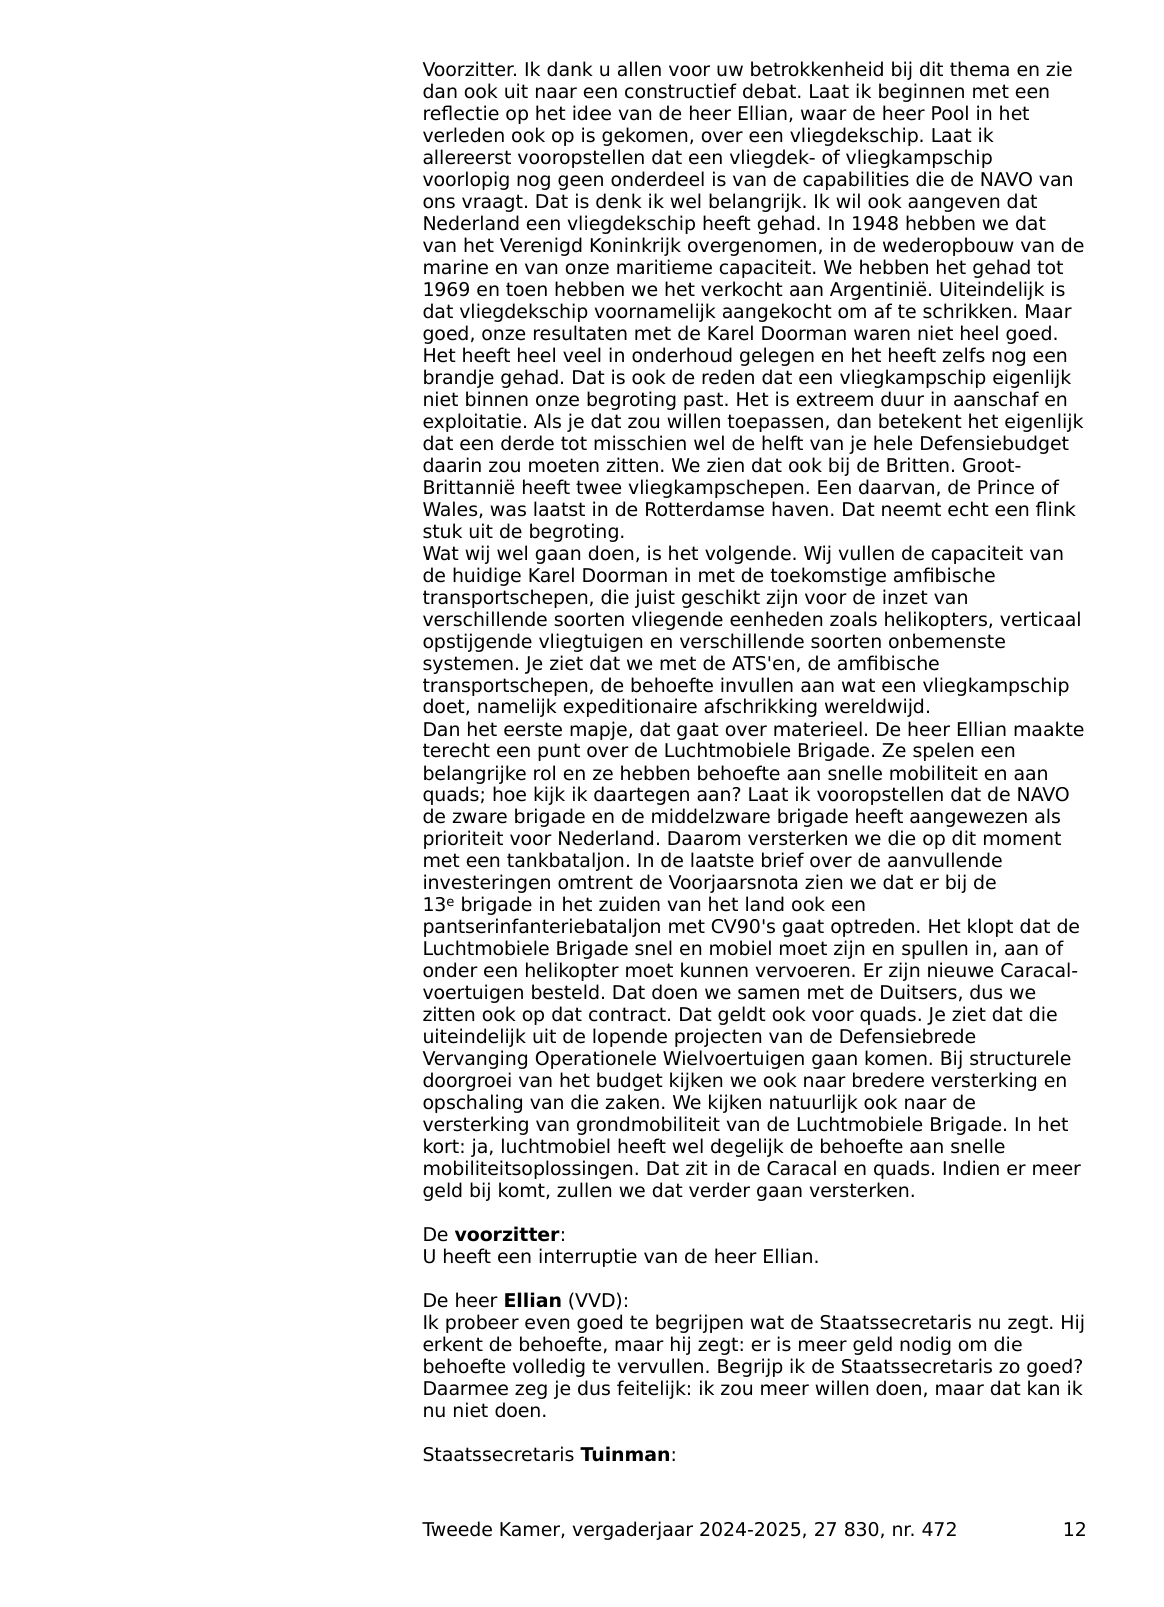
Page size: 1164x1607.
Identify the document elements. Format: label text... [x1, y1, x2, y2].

text De heer Ellian (VVD): [422, 1290, 1087, 1312]
text Dan het eerste mapje, dat gaat over materieel. De heer Ellian maakte terecht een punt over de Luchtmobiele Brigade. Ze spelen een belangrijke rol en ze hebben behoefte aan snelle mobiliteit en aan quads; hoe kijk ik daartegen aan? Laat ik vooropstellen dat de NAVO de zware brigade en de middelzware brigade heeft aangewezen als prioriteit voor Nederland. Daarom versterken we die op dit moment met een tankbataljon. In de laatste brief over de aanvullende investeringen omtrent de Voorjaarsnota zien we dat er bij de 13e brigade in het zuiden van het land ook een pantserinfanteriebataljon met CV90's gaat optreden. Het klopt dat de Luchtmobiele Brigade snel en mobiel moet zijn en spullen in, aan of onder een helikopter moet kunnen vervoeren. Er zijn nieuwe Caracal-voertuigen besteld. Dat doen we samen met de Duitsers, dus we zitten ook op dat contract. Dat geldt ook voor quads. Je ziet dat die uiteindelijk uit de lopende projecten van de Defensiebrede Vervanging Operationele Wielvoertuigen gaan komen. Bij structurele doorgroei van het budget kijken we ook naar bredere versterking en opschaling van die zaken. We kijken natuurlijk ook naar de versterking van grondmobiliteit van de Luchtmobiele Brigade. In het kort: ja, luchtmobiel heeft wel degelijk de behoefte aan snelle mobiliteitsoplossingen. Dat zit in de Caracal en quads. Indien er meer geld bij komt, zullen we dat verder gaan versterken. [422, 718, 1087, 1202]
text U heeft een interruptie van de heer Ellian. [422, 1246, 1087, 1268]
text Staatssecretaris Tuinman: [422, 1444, 1087, 1466]
text De voorzitter: [422, 1224, 1087, 1246]
text Wat wij wel gaan doen, is het volgende. Wij vullen de capaciteit van de huidige Karel Doorman in met de toekomstige amfibische transportschepen, die juist geschikt zijn voor de inzet van verschillende soorten vliegende eenheden zoals helikopters, verticaal opstijgende vliegtuigen en verschillende soorten onbemenste systemen. Je ziet dat we met de ATS'en, de amfibische transportschepen, de behoefte invullen aan wat een vliegkampschip doet, namelijk expeditionaire afschrikking wereldwijd. [422, 543, 1087, 718]
text Voorzitter. Ik dank u allen voor uw betrokkenheid bij dit thema en zie dan ook uit naar een constructief debat. Laat ik beginnen met een reflectie op het idee van de heer Ellian, waar de heer Pool in het verleden ook op is gekomen, over een vliegdekschip. Laat ik allereerst vooropstellen dat een vliegdek- of vliegkampschip voorlopig nog geen onderdeel is van de capabilities die de NAVO van ons vraagt. Dat is denk ik wel belangrijk. Ik wil ook aangeven dat Nederland een vliegdekschip heeft gehad. In 1948 hebben we dat van het Verenigd Koninkrijk overgenomen, in de wederopbouw van de marine en van onze maritieme capaciteit. We hebben het gehad tot 1969 en toen hebben we het verkocht aan Argentinië. Uiteindelijk is dat vliegdekschip voornamelijk aangekocht om af te schrikken. Maar goed, onze resultaten met de Karel Doorman waren niet heel goed. Het heeft heel veel in onderhoud gelegen en het heeft zelfs nog een brandje gehad. Dat is ook de reden dat een vliegkampschip eigenlijk niet binnen onze begroting past. Het is extreem duur in aanschaf en exploitatie. Als je dat zou willen toepassen, dan betekent het eigenlijk dat een derde tot misschien wel de helft van je hele Defensiebudget daarin zou moeten zitten. We zien dat ook bij de Britten. Groot-Brittannië heeft twee vliegkampschepen. Een daarvan, de Prince of Wales, was laatst in de Rotterdamse haven. Dat neemt echt een flink stuk uit de begroting. [422, 59, 1087, 543]
text Ik probeer even goed te begrijpen wat de Staatssecretaris nu zegt. Hij erkent de behoefte, maar hij zegt: er is meer geld nodig om die behoefte volledig te vervullen. Begrijp ik de Staatssecretaris zo goed? Daarmee zeg je dus feitelijk: ik zou meer willen doen, maar dat kan ik nu niet doen. [422, 1312, 1087, 1422]
